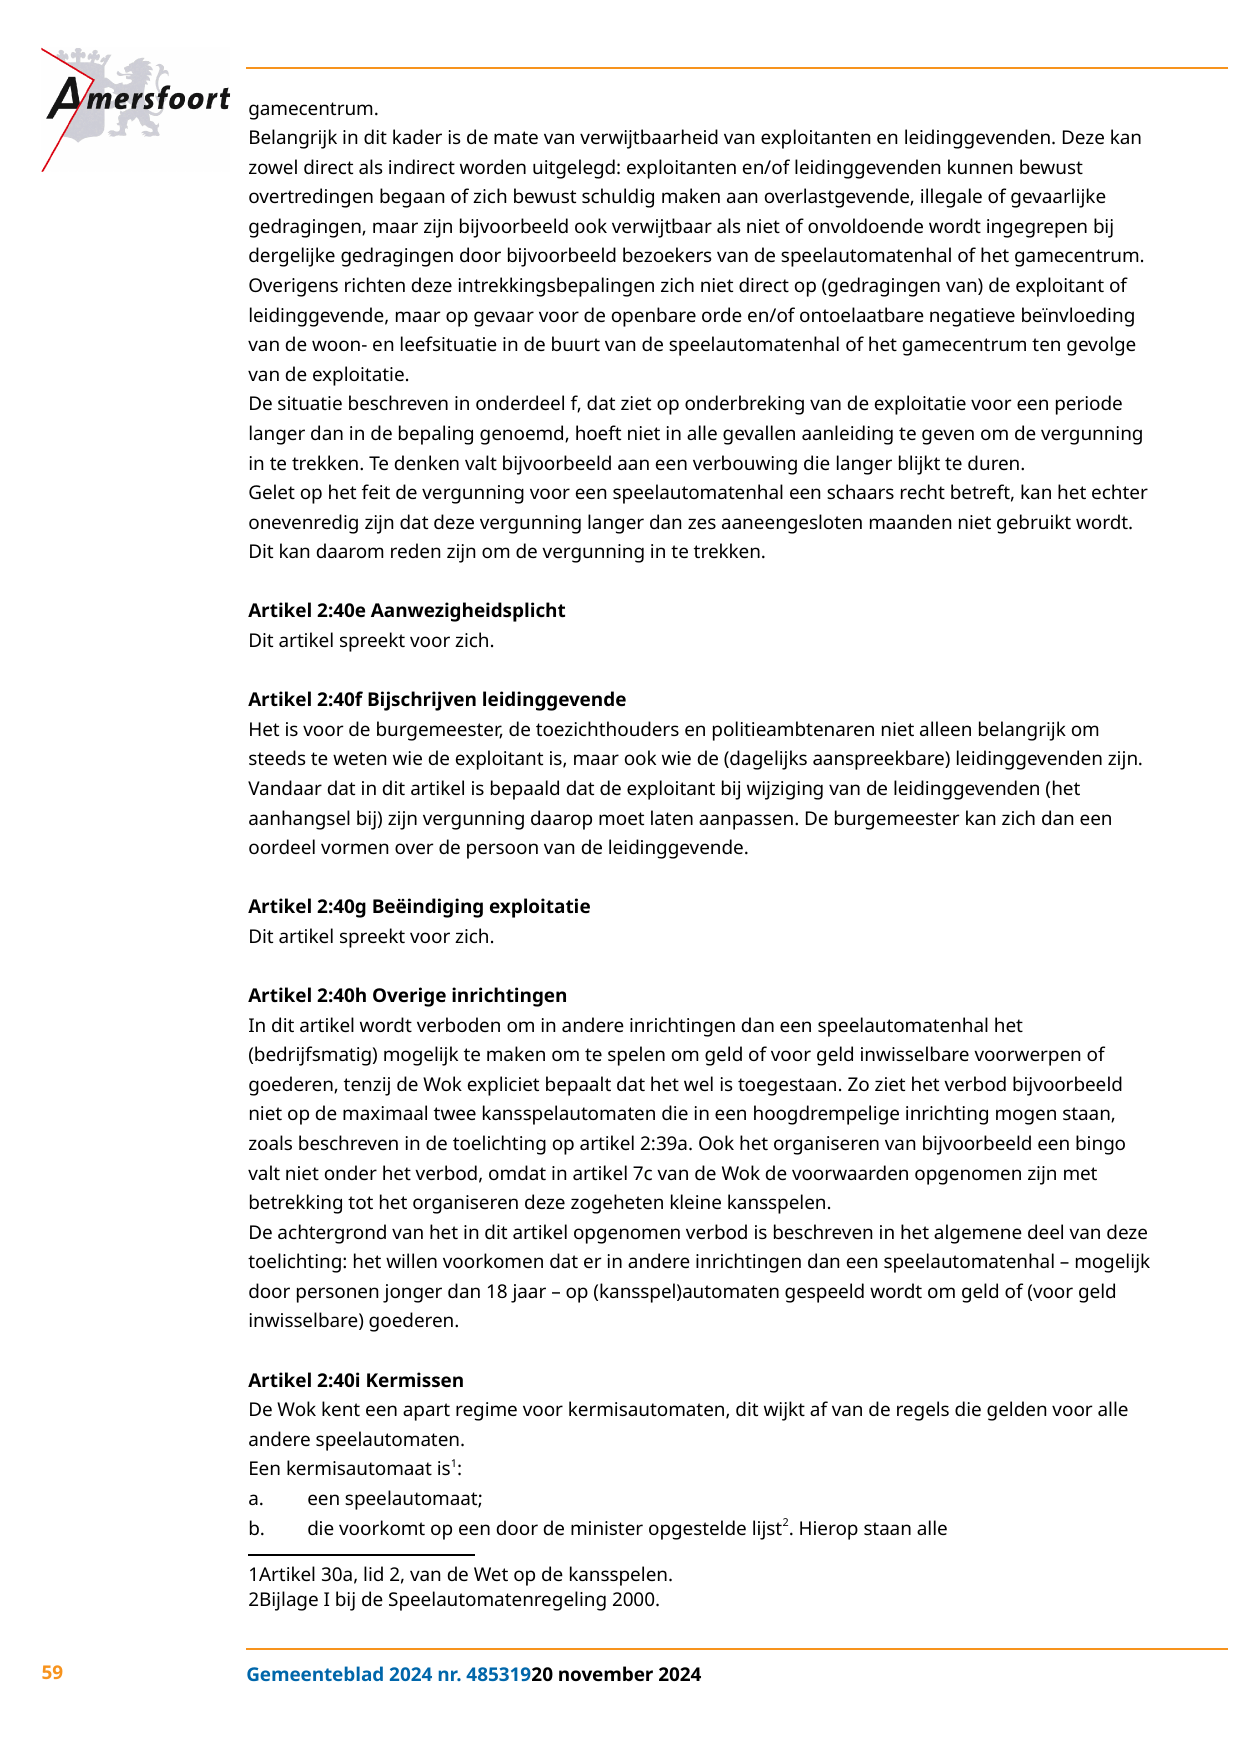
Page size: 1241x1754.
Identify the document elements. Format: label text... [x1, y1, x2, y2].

text Dit artikel spreekt voor zich. [248, 627, 1152, 653]
text De achtergrond van het in dit artikel opgenomen verbod is beschreven in het algemene deel van deze toelichting: het willen voorkomen dat er in andere inrichtingen dan een speelautomatenhal – mogelijk door personen jonger dan 18 jaar – op (kansspel)automaten gespeeld wordt om geld of (voor geld inwisselbare) goederen. [248, 1219, 1152, 1333]
list een speelautomaat; [248, 1485, 1152, 1511]
text gamecentrum. [248, 95, 1152, 121]
text Het is voor de burgemeester, de toezichthouders en politieambtenaren niet alleen belangrijk om steeds te weten wie de exploitant is, maar ook wie de (dagelijks aanspreekbare) leidinggevenden zijn. Vandaar dat in dit artikel is bepaald dat de exploitant bij wijziging van de leidinggevenden (het aanhangsel bij) zijn vergunning daarop moet laten aanpassen. De burgemeester kan zich dan een oordeel vormen over de persoon van de leidinggevende. [248, 716, 1152, 860]
text Artikel 2:40f Bijschrijven leidinggevende [248, 686, 1152, 712]
text Artikel 2:40g Beëindiging exploitatie [248, 893, 1152, 919]
text Dit artikel spreekt voor zich. [248, 923, 1152, 949]
text Artikel 2:40e Aanwezigheidsplicht [248, 598, 1152, 623]
text De situatie beschreven in onderdeel f, dat ziet op onderbreking van de exploitatie voor een periode langer dan in de bepaling genoemd, hoeft niet in alle gevallen aanleiding te geven om de vergunning in te trekken. Te denken valt bijvoorbeeld aan een verbouwing die langer blijkt te duren. [248, 391, 1152, 476]
text Artikel 2:40i Kermissen [248, 1367, 1152, 1393]
text Artikel 30a, lid 2, van de Wet op de kansspelen. [248, 1561, 1152, 1586]
text Artikel 2:40h Overige inrichtingen [248, 982, 1152, 1008]
list Bijlage I bij de Speelautomatenregeling 2000. [248, 1586, 1152, 1612]
text De Wok kent een apart regime voor kermisautomaten, dit wijkt af van de regels die gelden voor alle andere speelautomaten. [248, 1396, 1152, 1452]
text Gelet op het feit de vergunning voor een speelautomatenhal een schaars recht betreft, kan het echter onevenredig zijn dat deze vergunning langer dan zes aaneengesloten maanden niet gebruikt wordt. Dit kan daarom reden zijn om de vergunning in te trekken. [248, 479, 1152, 564]
list die voorkomt op een door de minister opgestelde lijst. Hierop staan alle [248, 1515, 1152, 1541]
text In dit artikel wordt verboden om in andere inrichtingen dan een speelautomatenhal het (bedrijfsmatig) mogelijk te maken om te spelen om geld of voor geld inwisselbare voorwerpen of goederen, tenzij de Wok expliciet bepaalt dat het wel is toegestaan. Zo ziet het verbod bijvoorbeeld niet op de maximaal twee kansspelautomaten die in een hoogdrempelige inrichting mogen staan, zoals beschreven in de toelichting op artikel 2:39a. Ook het organiseren van bijvoorbeeld een bingo valt niet onder het verbod, omdat in artikel 7c van de Wok de voorwaarden opgenomen zijn met betrekking tot het organiseren deze zogeheten kleine kansspelen. [248, 1012, 1152, 1215]
picture [41, 47, 231, 172]
text Belangrijk in dit kader is de mate van verwijtbaarheid van exploitanten en leidinggevenden. Deze kan zowel direct als indirect worden uitgelegd: exploitanten en/of leidinggevenden kunnen bewust overtredingen begaan of zich bewust schuldig maken aan overlastgevende, illegale of gevaarlijke gedragingen, maar zijn bijvoorbeeld ook verwijtbaar als niet of onvoldoende wordt ingegrepen bij dergelijke gedragingen door bijvoorbeeld bezoekers van de speelautomatenhal of het gamecentrum. Overigens richten deze intrekkingsbepalingen zich niet direct op (gedragingen van) de exploitant of leidinggevende, maar op gevaar voor de openbare orde en/of ontoelaatbare negatieve beïnvloeding van de woon- en leefsituatie in de buurt van de speelautomatenhal of het gamecentrum ten gevolge van de exploitatie. [248, 124, 1152, 387]
text Een kermisautomaat is: [248, 1456, 1152, 1481]
